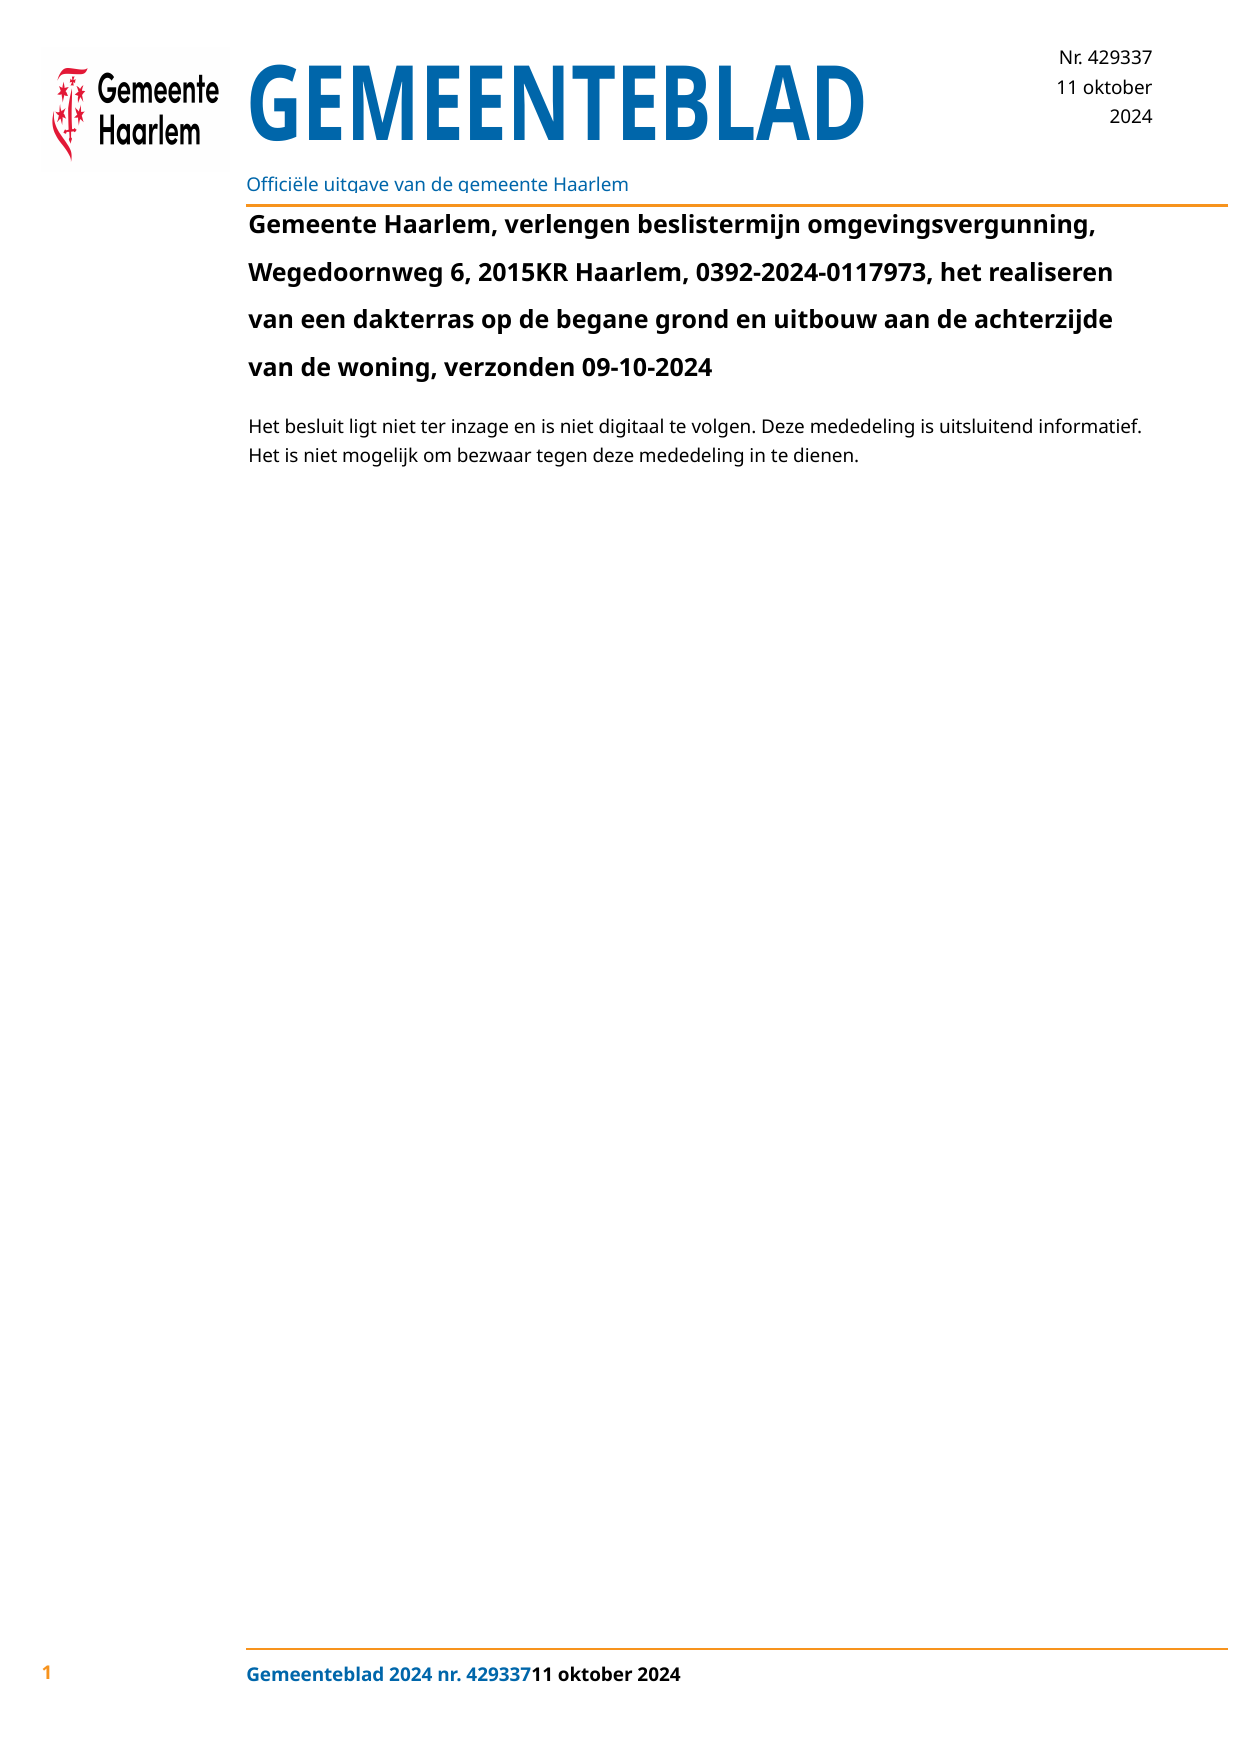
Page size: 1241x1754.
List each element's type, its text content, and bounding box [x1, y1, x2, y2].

text Gemeente Haarlem, verlengen beslistermijn omgevingsvergunning, Wegedoornweg 6, 2015KR Haarlem, 0392-2024-0117973, het realiseren van een dakterras op de begane grond en uitbouw aan de achterzijde van de woning, verzonden 09-10-2024 [248, 207, 1152, 384]
text Het besluit ligt niet ter inzage en is niet digitaal te volgen. Deze mededeling is uitsluitend informatief. Het is niet mogelijk om bezwaar tegen deze mededeling in te dienen. [248, 413, 1152, 468]
picture [41, 47, 231, 172]
